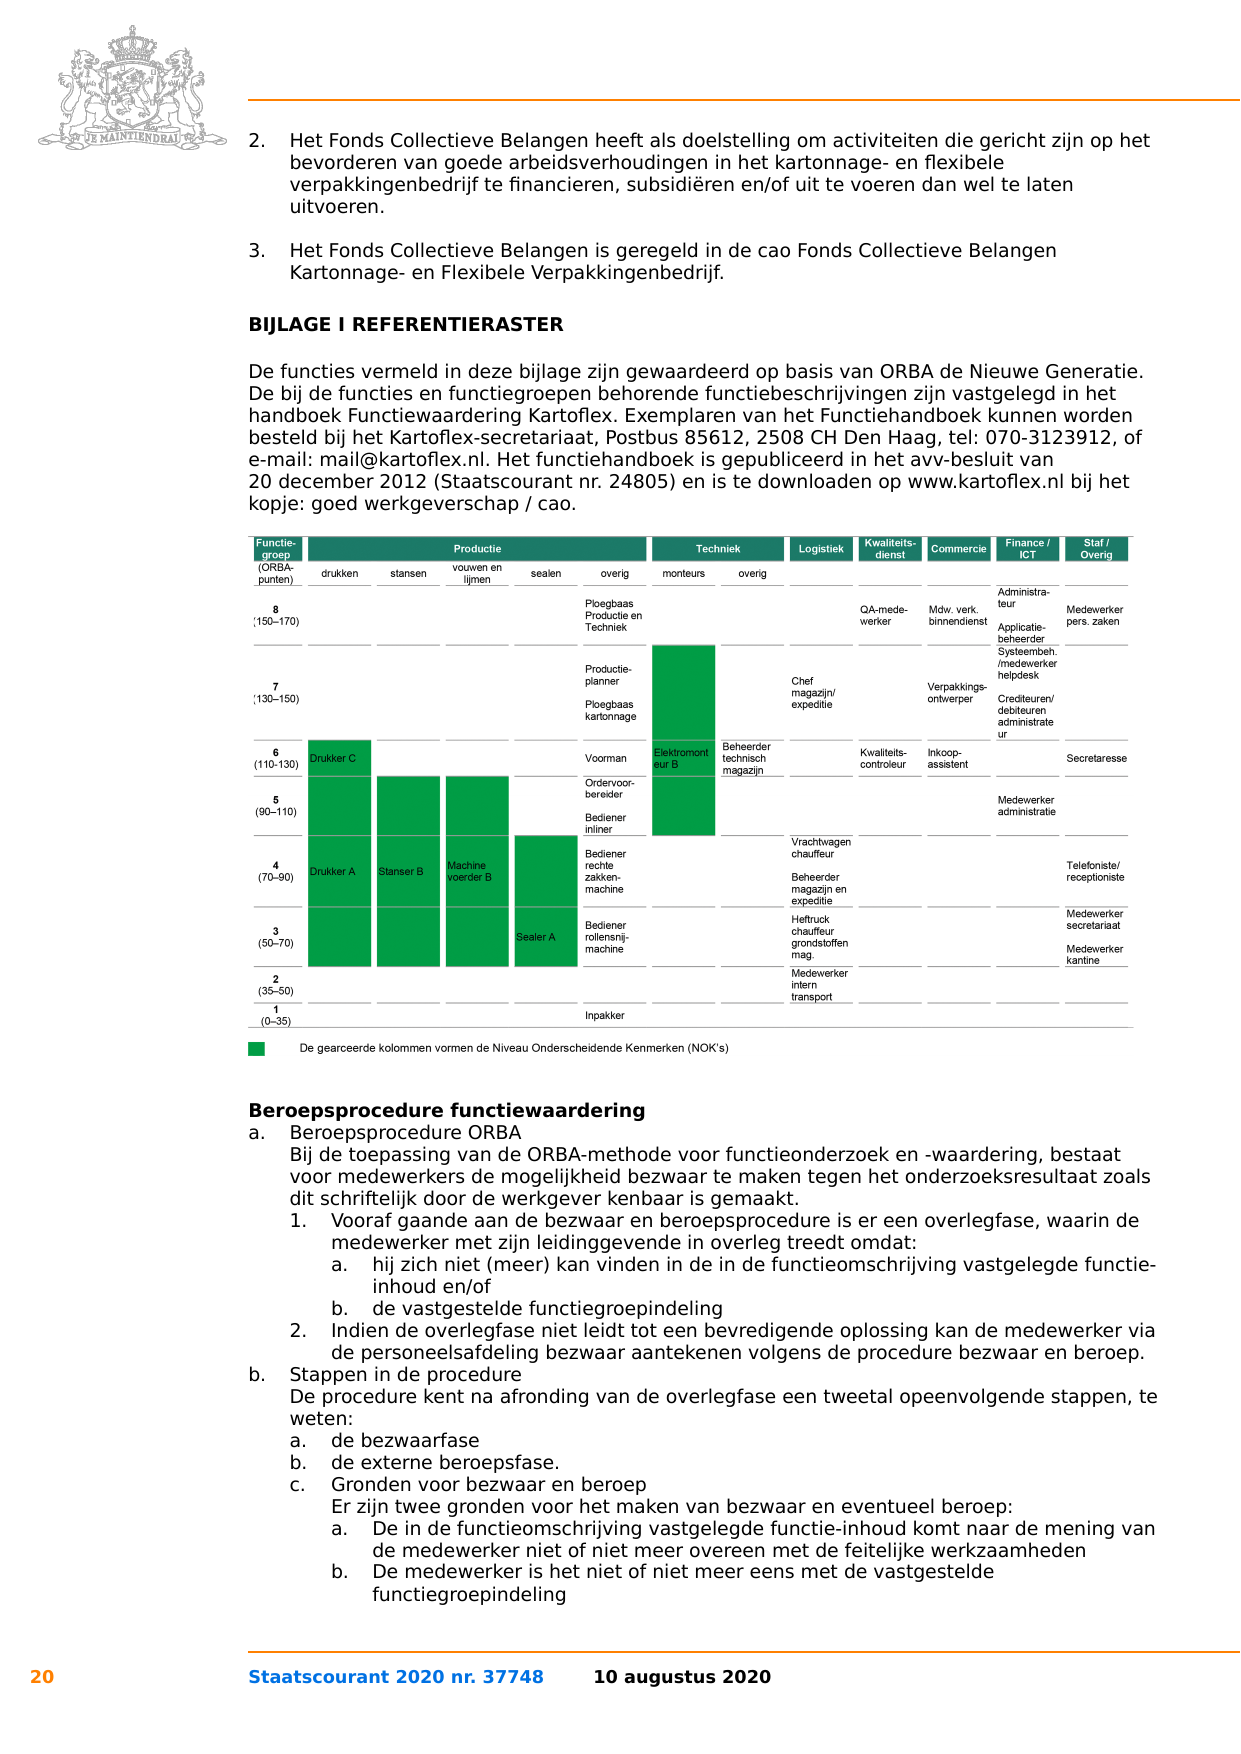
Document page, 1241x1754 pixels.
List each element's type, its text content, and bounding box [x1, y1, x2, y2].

text b. Stappen in de procedure [248, 1364, 1163, 1386]
text 2. Het Fonds Collectieve Belangen heeft als doelstelling om activiteiten die gericht zijn op het bevorderen van goede arbeidsverhoudingen in het kartonnage- en flexibele verpakkingenbedrijf te financieren, subsidiëren en/of uit te voeren dan wel te laten uitvoeren. [248, 130, 1163, 218]
text a. hij zich niet (meer) kan vinden in de in de functieomschrijving vastgelegde functie-inhoud en/of [331, 1254, 1163, 1298]
text 1. Vooraf gaande aan de bezwaar en beroepsprocedure is er een overlegfase, waarin de medewerker met zijn leidinggevende in overleg treedt omdat: [289, 1210, 1163, 1254]
text a. de bezwaarfase [289, 1429, 1163, 1452]
picture [248, 536, 1134, 1056]
text Bij de toepassing van de ORBA-methode voor functieonderzoek en -waardering, bestaat voor medewerkers de mogelijkheid bezwaar te maken tegen het onderzoeksresultaat zoals dit schriftelijk door de werkgever kenbaar is gemaakt. [289, 1144, 1163, 1210]
text b. De medewerker is het niet of niet meer eens met de vastgestelde functiegroepindeling [331, 1561, 1163, 1605]
text 2. Indien de overlegfase niet leidt tot een bevredigende oplossing kan de medewerker via de personeelsafdeling bezwaar aantekenen volgens de procedure bezwaar en beroep. [289, 1320, 1163, 1364]
text b. de externe beroepsfase. [289, 1452, 1163, 1473]
text Er zijn twee gronden voor het maken van bezwaar en eventueel beroep: [331, 1496, 1163, 1517]
subtitle BIJLAGE I REFERENTIERASTER [248, 314, 1163, 336]
picture [38, 25, 227, 150]
text 3. Het Fonds Collectieve Belangen is geregeld in de cao Fonds Collectieve Belangen Kartonnage- en Flexibele Verpakkingenbedrijf. [248, 240, 1163, 284]
text c. Gronden voor bezwaar en beroep [289, 1473, 1163, 1496]
text a. De in de functieomschrijving vastgelegde functie-inhoud komt naar de mening van de medewerker niet of niet meer overeen met de feitelijke werkzaamheden [331, 1517, 1163, 1561]
text a. Beroepsprocedure ORBA [248, 1122, 1163, 1144]
subtitle Beroepsprocedure functiewaardering [248, 1100, 1163, 1122]
text De procedure kent na afronding van de overlegfase een tweetal opeenvolgende stappen, te weten: [289, 1386, 1163, 1429]
text De functies vermeld in deze bijlage zijn gewaardeerd op basis van ORBA de Nieuwe Generatie. De bij de functies en functiegroepen behorende functiebeschrijvingen zijn vastgelegd in het handboek Functiewaardering Kartoflex. Exemplaren van het Functiehandboek kunnen worden besteld bij het Kartoflex-secretariaat, Postbus 85612, 2508 CH Den Haag, tel: 070-3123912, of e-mail: mail@kartoflex.nl. Het functiehandboek is gepubliceerd in het avv-besluit van 20 december 2012 (Staatscourant nr. 24805) en is te downloaden op www.kartoflex.nl bij het kopje: goed werkgeverschap / cao. [248, 361, 1163, 514]
text b. de vastgestelde functiegroepindeling [331, 1298, 1163, 1320]
